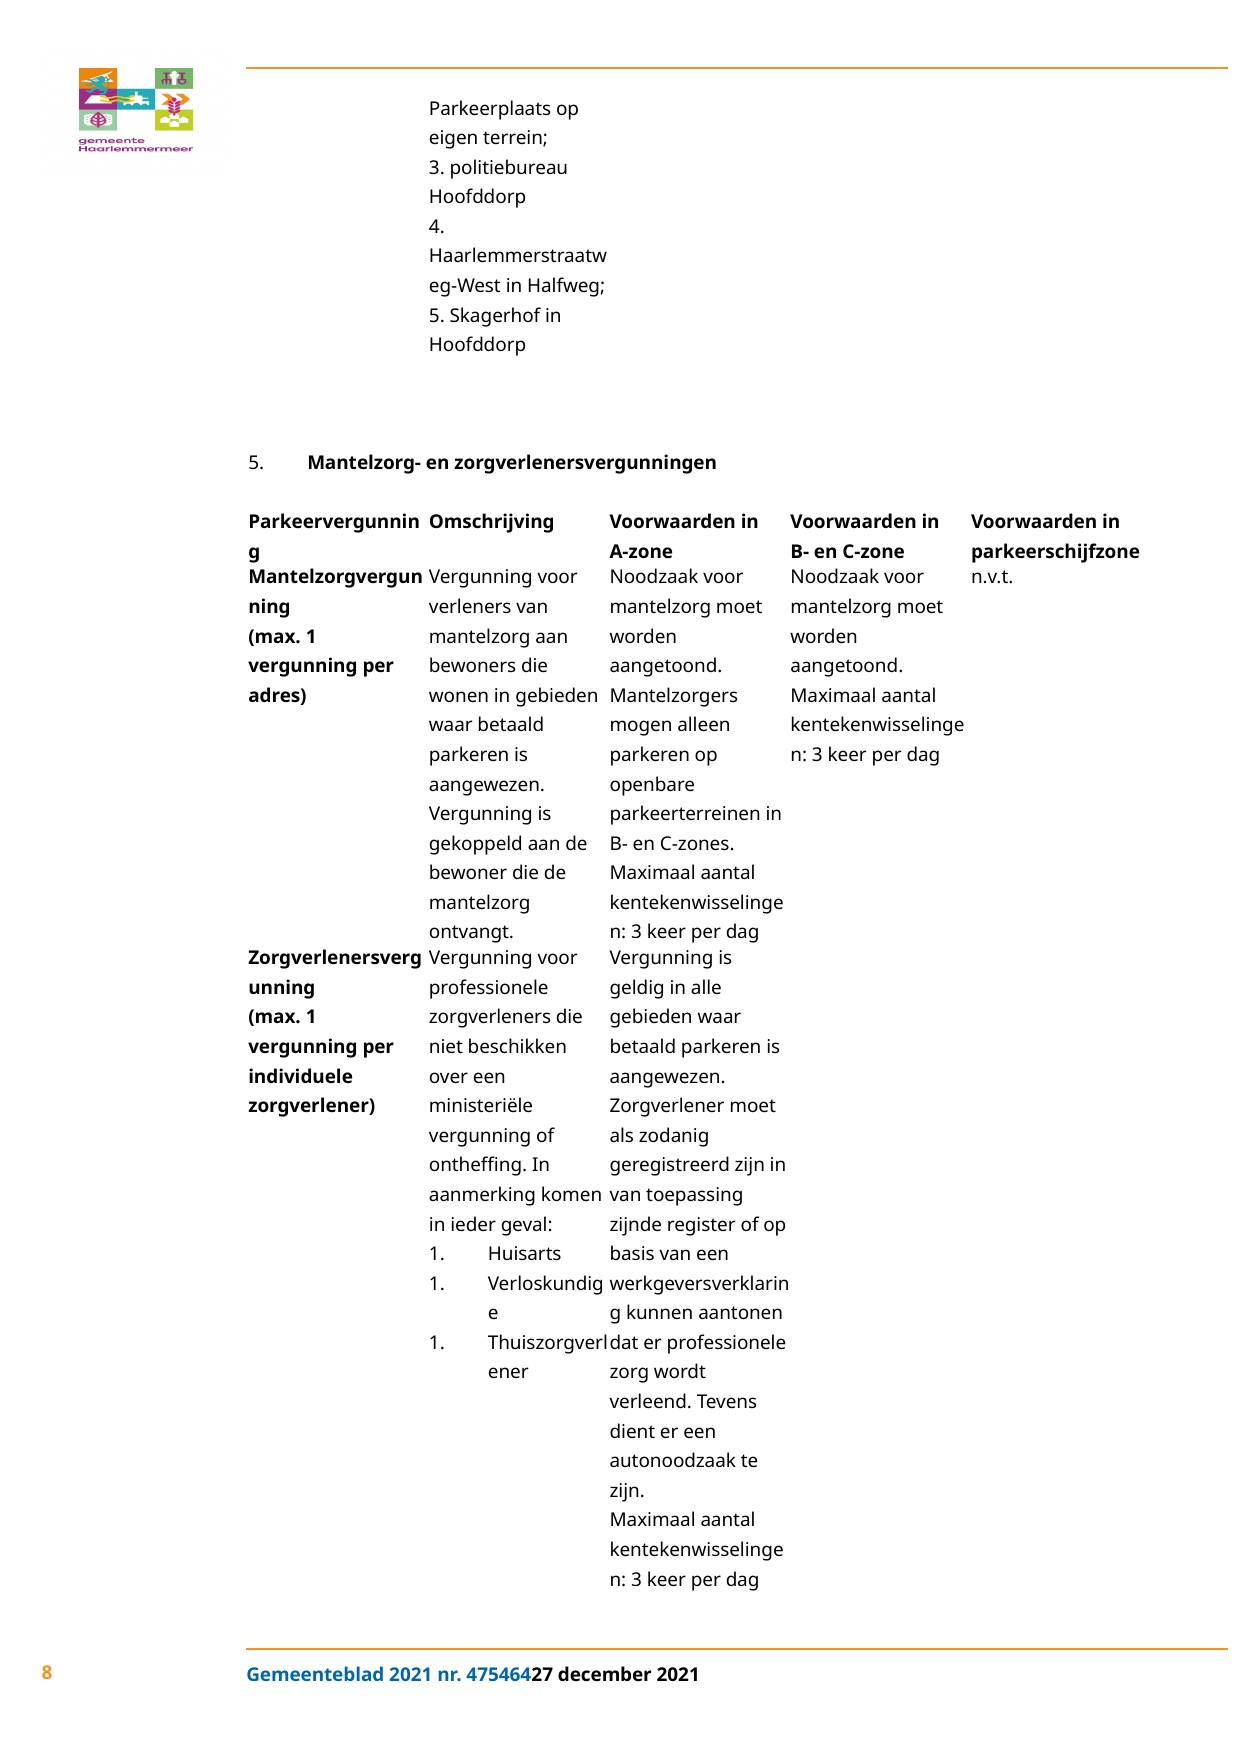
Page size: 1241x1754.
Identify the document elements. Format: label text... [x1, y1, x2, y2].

table_header Voorwaarden in B- en C-zone [790, 509, 971, 564]
table_cell Noodzaak voor mantelzorg moet worden aangetoond. Mantelzorgers mogen alleen parkeren op openbare parkeerterreinen in B- en C-zones. Maximaal aantal kentekenwisselingen: 3 keer per dag [609, 564, 790, 944]
table_cell [609, 95, 790, 357]
table_cell Parkeerplaats op eigen terrein; 3. politiebureau Hoofddorp 4. Haarlemmerstraatweg-West in Halfweg; 5. Skagerhof in Hoofddorp [429, 95, 609, 357]
table_cell Zorgverlenersvergunning (max. 1 vergunning per individuele zorgverlener) [248, 945, 429, 1591]
table_cell Mantelzorgvergunning (max. 1 vergunning per adres) [248, 564, 429, 944]
table_cell Vergunning voor professionele zorgverleners die niet beschikken over een ministeriële vergunning of ontheffing. In aanmerking komen in ieder geval: Huisarts Verloskundige Thuiszorgverlener [429, 945, 609, 1591]
table_cell Vergunning voor verleners van mantelzorg aan bewoners die wonen in gebieden waar betaald parkeren is aangewezen. Vergunning is gekoppeld aan de bewoner die de mantelzorg ontvangt. [429, 564, 609, 944]
table_header Voorwaarden in A-zone [609, 509, 790, 564]
table_header Voorwaarden in parkeerschijfzone [971, 509, 1152, 564]
table_cell Noodzaak voor mantelzorg moet worden aangetoond. Maximaal aantal kentekenwisselingen: 3 keer per dag [790, 564, 971, 944]
table_cell n.v.t. [971, 564, 1152, 944]
table_header Parkeervergunning [248, 509, 429, 564]
list Mantelzorg- en zorgverlenersvergunningen [248, 449, 1152, 475]
table_header Omschrijving [429, 509, 609, 564]
table_cell [971, 95, 1152, 357]
table_cell [790, 95, 971, 357]
table_cell Vergunning is geldig in alle gebieden waar betaald parkeren is aangewezen. Zorgverlener moet als zodanig geregistreerd zijn in van toepassing zijnde register of op basis van een werkgeversverklaring kunnen aantonen dat er professionele zorg wordt verleend. Tevens dient er een autonoodzaak te zijn. Maximaal aantal kentekenwisselingen: 3 keer per dag [609, 945, 790, 1591]
picture [41, 47, 231, 172]
table_cell [248, 95, 429, 357]
